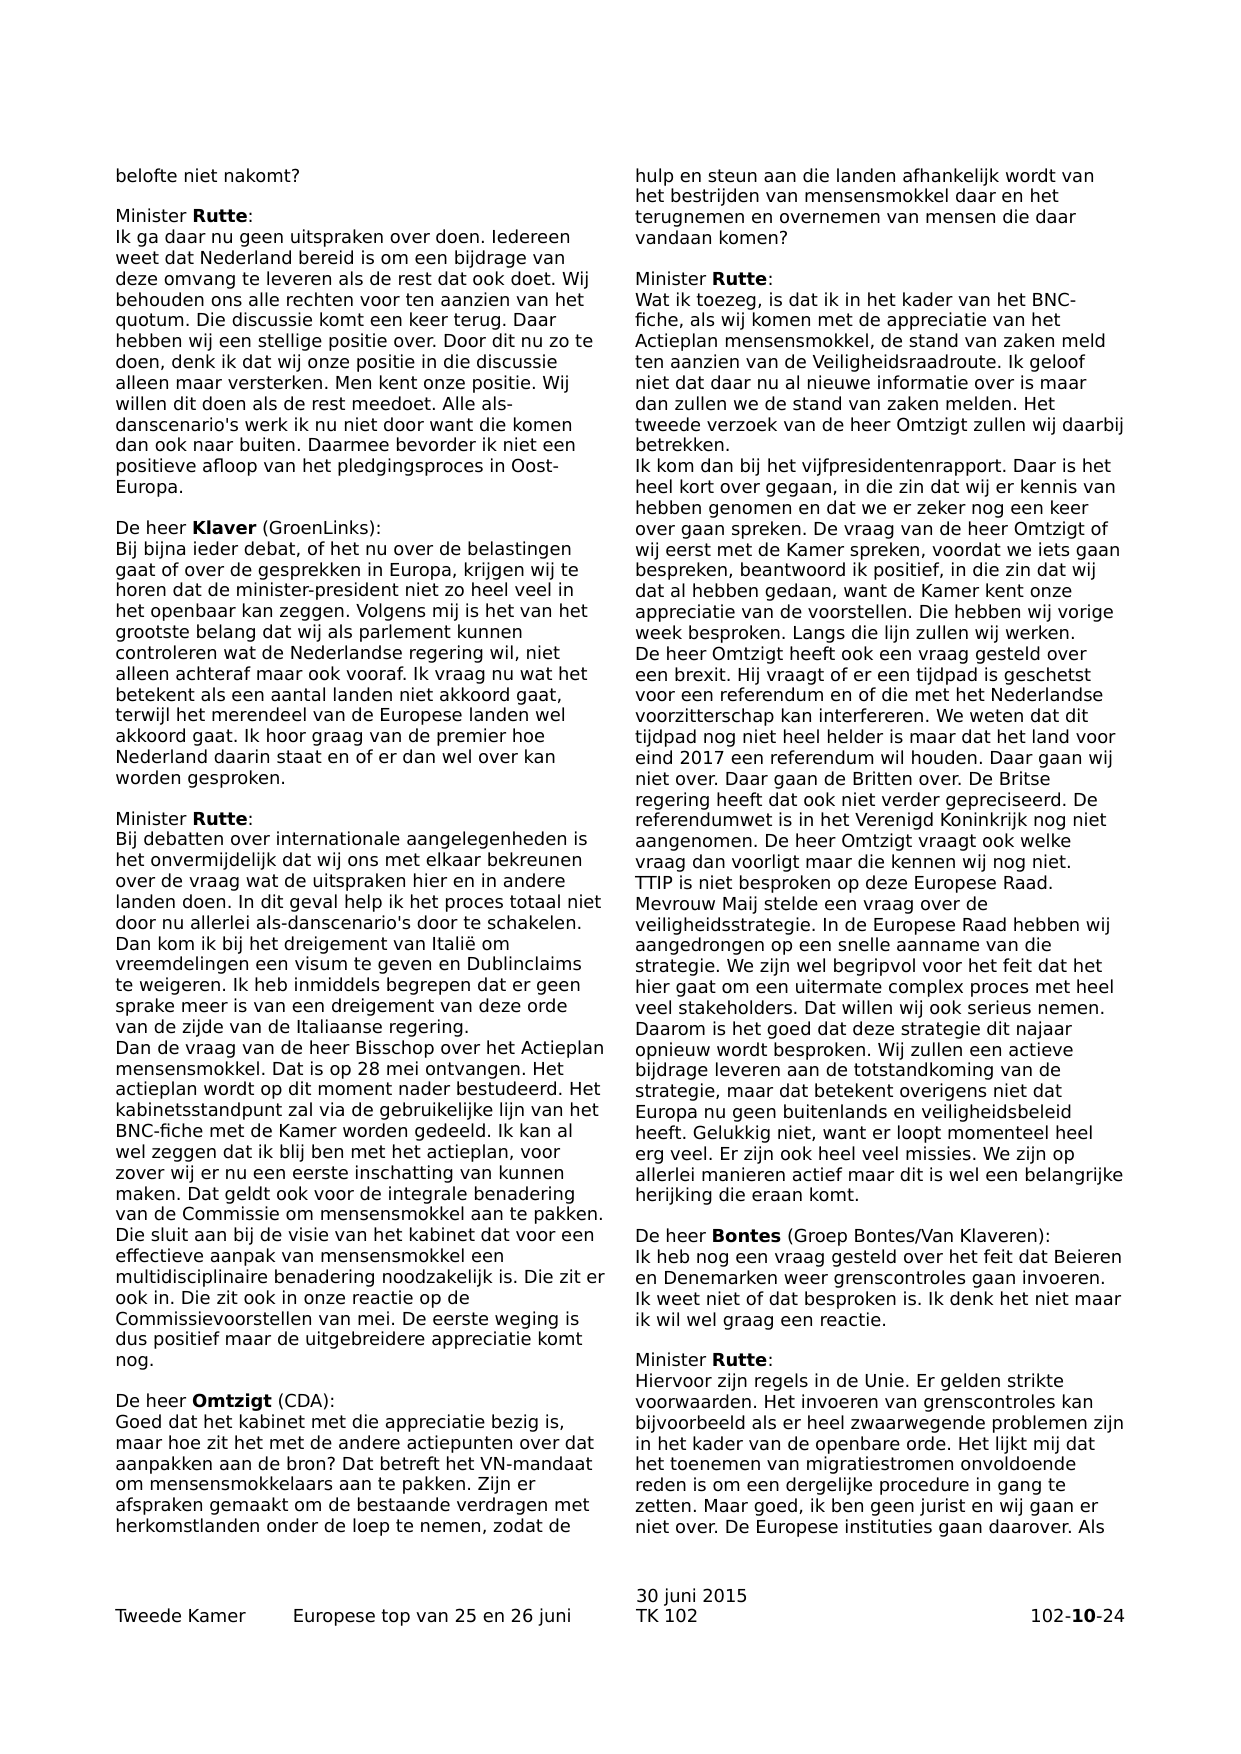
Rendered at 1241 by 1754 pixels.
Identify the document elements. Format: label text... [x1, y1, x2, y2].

text Minister Rutte: [635, 1350, 1125, 1371]
text Minister Rutte: [115, 808, 605, 829]
text Dan de vraag van de heer Bisschop over het Actieplan mensensmokkel. Dat is op 28 mei ontvangen. Het actieplan wordt op dit moment nader bestudeerd. Het kabinetsstandpunt zal via de gebruikelijke lijn van het BNC-fiche met de Kamer worden gedeeld. Ik kan al wel zeggen dat ik blij ben met het actieplan, voor zover wij er nu een eerste inschatting van kunnen maken. Dat geldt ook voor de integrale benadering van de Commissie om mensensmokkel aan te pakken. Die sluit aan bij de visie van het kabinet dat voor een effectieve aanpak van mensensmokkel een multidisciplinaire benadering noodzakelijk is. Die zit er ook in. Die zit ook in onze reactie op de Commissievoorstellen van mei. De eerste weging is dus positief maar de uitgebreidere appreciatie komt nog. [115, 1037, 605, 1371]
text Bij debatten over internationale aangelegenheden is het onvermijdelijk dat wij ons met elkaar bekreunen over de vraag wat de uitspraken hier en in andere landen doen. In dit geval help ik het proces totaal niet door nu allerlei als-danscenario's door te schakelen. [115, 829, 605, 933]
text Ik ga daar nu geen uitspraken over doen. Iedereen weet dat Nederland bereid is om een bijdrage van deze omvang te leveren als de rest dat ook doet. Wij behouden ons alle rechten voor ten aanzien van het quotum. Die discussie komt een keer terug. Daar hebben wij een stellige positie over. Door dit nu zo te doen, denk ik dat wij onze positie in die discussie alleen maar versterken. Men kent onze positie. Wij willen dit doen als de rest meedoet. Alle als-danscenario's werk ik nu niet door want die komen dan ook naar buiten. Daarmee bevorder ik niet een positieve afloop van het pledgingsproces in Oost-Europa. [115, 227, 605, 498]
text Hiervoor zijn regels in de Unie. Er gelden strikte voorwaarden. Het invoeren van grenscontroles kan bijvoorbeeld als er heel zwaarwegende problemen zijn in het kader van de openbare orde. Het lijkt mij dat het toenemen van migratiestromen onvoldoende reden is om een dergelijke procedure in gang te zetten. Maar goed, ik ben geen jurist en wij gaan er niet over. De Europese instituties gaan daarover. Als [635, 1371, 1125, 1537]
text Ik heb nog een vraag gesteld over het feit dat Beieren en Denemarken weer grenscontroles gaan invoeren. Ik weet niet of dat besproken is. Ik denk het niet maar ik wil wel graag een reactie. [635, 1247, 1125, 1330]
text De heer Bontes (Groep Bontes/Van Klaveren): [635, 1226, 1125, 1247]
text Ik kom dan bij het vijfpresidentenrapport. Daar is het heel kort over gegaan, in die zin dat wij er kennis van hebben genomen en dat we er zeker nog een keer over gaan spreken. De vraag van de heer Omtzigt of wij eerst met de Kamer spreken, voordat we iets gaan bespreken, beantwoord ik positief, in die zin dat wij dat al hebben gedaan, want de Kamer kent onze appreciatie van de voorstellen. Die hebben wij vorige week besproken. Langs die lijn zullen wij werken. [635, 456, 1125, 643]
text hulp en steun aan die landen afhankelijk wordt van het bestrijden van mensensmokkel daar en het terugnemen en overnemen van mensen die daar vandaan komen? [635, 165, 1125, 249]
text De heer Omtzigt heeft ook een vraag gesteld over een brexit. Hij vraagt of er een tijdpad is geschetst voor een referendum en of die met het Nederlandse voorzitterschap kan interfereren. We weten dat dit tijdpad nog niet heel helder is maar dat het land voor eind 2017 een referendum wil houden. Daar gaan wij niet over. Daar gaan de Britten over. De Britse regering heeft dat ook niet verder gepreciseerd. De referendumwet is in het Verenigd Koninkrijk nog niet aangenomen. De heer Omtzigt vraagt ook welke vraag dan voorligt maar die kennen wij nog niet. [635, 643, 1125, 873]
text Dan kom ik bij het dreigement van Italië om vreemdelingen een visum te geven en Dublinclaims te weigeren. Ik heb inmiddels begrepen dat er geen sprake meer is van een dreigement van deze orde van de zijde van de Italiaanse regering. [115, 933, 605, 1037]
text Minister Rutte: [115, 206, 605, 227]
text De heer Klaver (GroenLinks): [115, 518, 605, 538]
text Wat ik toezeg, is dat ik in het kader van het BNC-fiche, als wij komen met de appreciatie van het Actieplan mensensmokkel, de stand van zaken meld ten aanzien van de Veiligheidsraadroute. Ik geloof niet dat daar nu al nieuwe informatie over is maar dan zullen we de stand van zaken melden. Het tweede verzoek van de heer Omtzigt zullen wij daarbij betrekken. [635, 289, 1125, 456]
text TTIP is niet besproken op deze Europese Raad. Mevrouw Maij stelde een vraag over de veiligheidsstrategie. In de Europese Raad hebben wij aangedrongen op een snelle aanname van die strategie. We zijn wel begripvol voor het feit dat het hier gaat om een uitermate complex proces met heel veel stakeholders. Dat willen wij ook serieus nemen. Daarom is het goed dat deze strategie dit najaar opnieuw wordt besproken. Wij zullen een actieve bijdrage leveren aan de totstandkoming van de strategie, maar dat betekent overigens niet dat Europa nu geen buitenlands en veiligheidsbeleid heeft. Gelukkig niet, want er loopt momenteel heel erg veel. Er zijn ook heel veel missies. We zijn op allerlei manieren actief maar dit is wel een belangrijke herijking die eraan komt. [635, 873, 1125, 1206]
text De heer Omtzigt (CDA): [115, 1391, 605, 1412]
text belofte niet nakomt? [115, 165, 605, 186]
text Goed dat het kabinet met die appreciatie bezig is, maar hoe zit het met de andere actiepunten over dat aanpakken aan de bron? Dat betreft het VN-mandaat om mensensmokkelaars aan te pakken. Zijn er afspraken gemaakt om de bestaande verdragen met herkomstlanden onder de loep te nemen, zodat de [115, 1412, 605, 1537]
text Minister Rutte: [635, 269, 1125, 289]
text Bij bijna ieder debat, of het nu over de belastingen gaat of over de gesprekken in Europa, krijgen wij te horen dat de minister-president niet zo heel veel in het openbaar kan zeggen. Volgens mij is het van het grootste belang dat wij als parlement kunnen controleren wat de Nederlandse regering wil, niet alleen achteraf maar ook vooraf. Ik vraag nu wat het betekent als een aantal landen niet akkoord gaat, terwijl het merendeel van de Europese landen wel akkoord gaat. Ik hoor graag van de premier hoe Nederland daarin staat en of er dan wel over kan worden gesproken. [115, 538, 605, 788]
